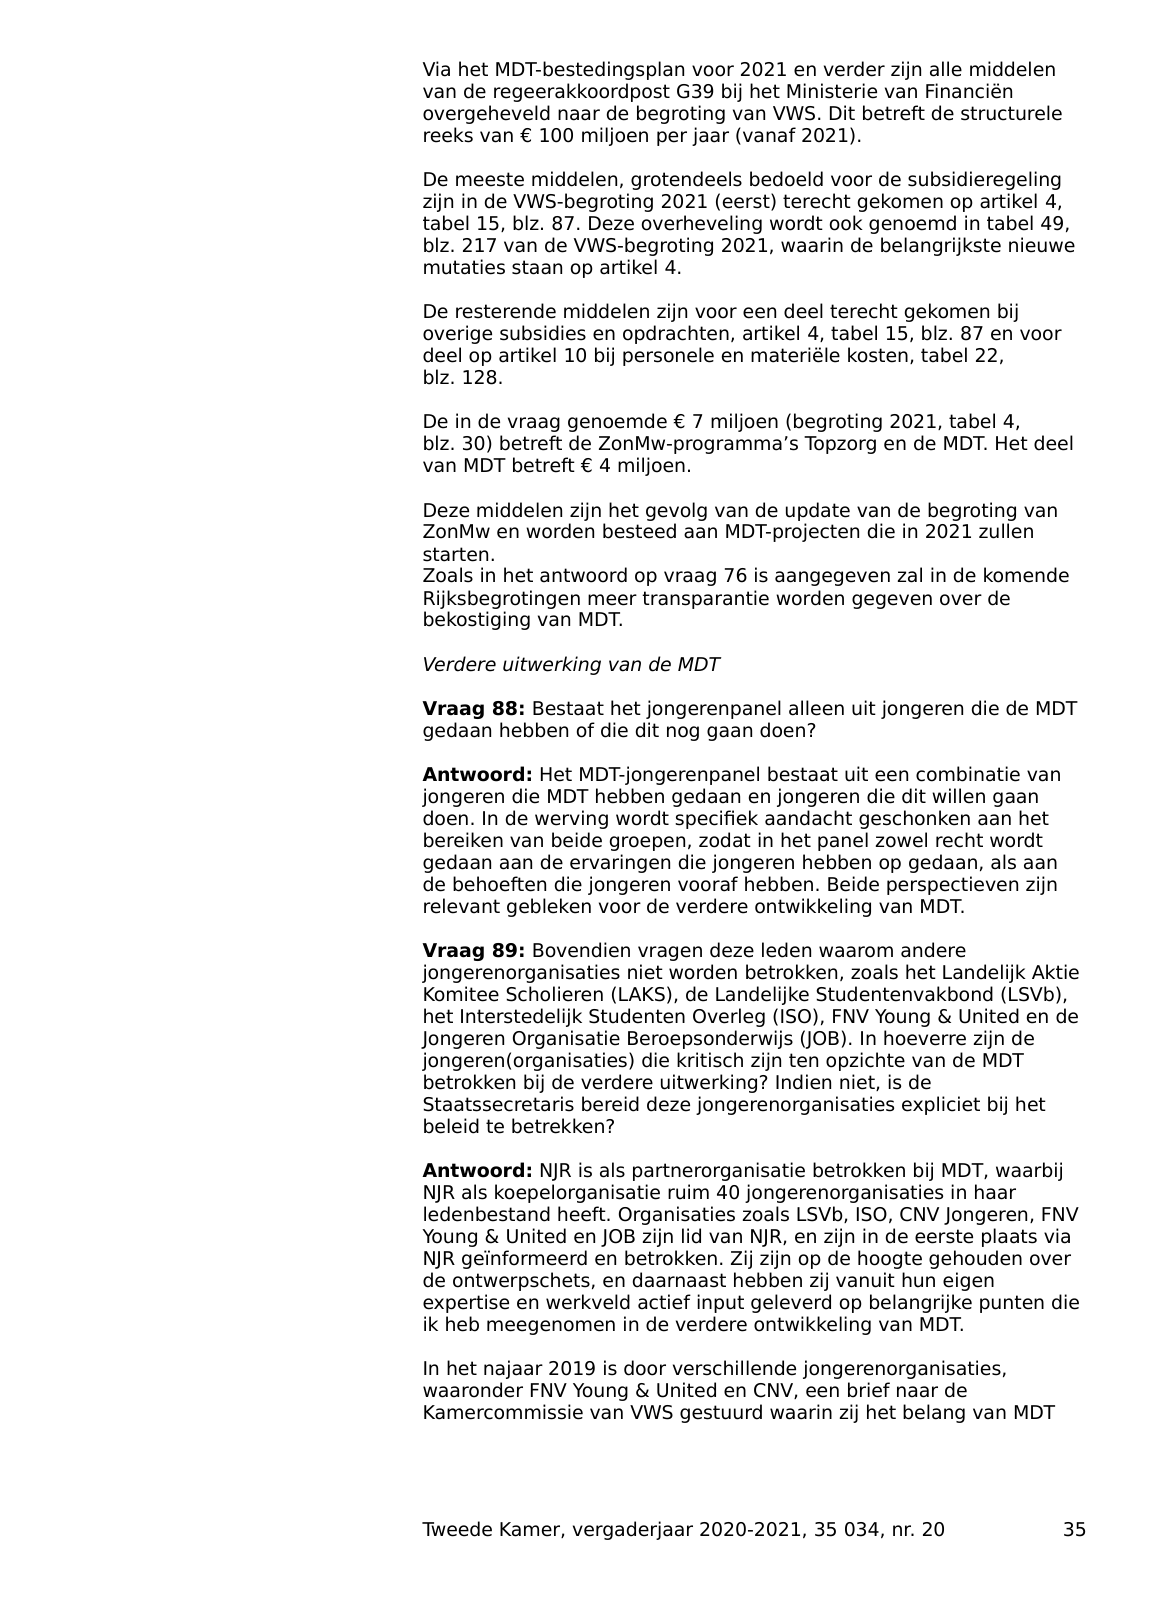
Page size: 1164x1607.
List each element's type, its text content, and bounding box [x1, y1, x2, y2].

text De meeste middelen, grotendeels bedoeld voor de subsidieregeling zijn in de VWS-begroting 2021 (eerst) terecht gekomen op artikel 4, tabel 15, blz. 87. Deze overheveling wordt ook genoemd in tabel 49, blz. 217 van de VWS-begroting 2021, waarin de belangrijkste nieuwe mutaties staan op artikel 4. [422, 169, 1087, 279]
text Vraag 89: Bovendien vragen deze leden waarom andere jongerenorganisaties niet worden betrokken, zoals het Landelijk Aktie Komitee Scholieren (LAKS), de Landelijke Studentenvakbond (LSVb), het Interstedelijk Studenten Overleg (ISO), FNV Young & United en de Jongeren Organisatie Beroepsonderwijs (JOB). In hoeverre zijn de jongeren(organisaties) die kritisch zijn ten opzichte van de MDT betrokken bij de verdere uitwerking? Indien niet, is de Staatssecretaris bereid deze jongerenorganisaties expliciet bij het beleid te betrekken? [422, 940, 1087, 1138]
text De resterende middelen zijn voor een deel terecht gekomen bij overige subsidies en opdrachten, artikel 4, tabel 15, blz. 87 en voor deel op artikel 10 bij personele en materiële kosten, tabel 22, blz. 128. [422, 301, 1087, 389]
subtitle Verdere uitwerking van de MDT [422, 653, 1087, 676]
text Antwoord: Het MDT-jongerenpanel bestaat uit een combinatie van jongeren die MDT hebben gedaan en jongeren die dit willen gaan doen. In de werving wordt specifiek aandacht geschonken aan het bereiken van beide groepen, zodat in het panel zowel recht wordt gedaan aan de ervaringen die jongeren hebben op gedaan, als aan de behoeften die jongeren vooraf hebben. Beide perspectieven zijn relevant gebleken voor de verdere ontwikkeling van MDT. [422, 764, 1087, 918]
text Via het MDT-bestedingsplan voor 2021 en verder zijn alle middelen van de regeerakkoordpost G39 bij het Ministerie van Financiën overgeheveld naar de begroting van VWS. Dit betreft de structurele reeks van € 100 miljoen per jaar (vanaf 2021). [422, 59, 1087, 147]
text Antwoord: NJR is als partnerorganisatie betrokken bij MDT, waarbij NJR als koepelorganisatie ruim 40 jongerenorganisaties in haar ledenbestand heeft. Organisaties zoals LSVb, ISO, CNV Jongeren, FNV Young & United en JOB zijn lid van NJR, en zijn in de eerste plaats via NJR geïnformeerd en betrokken. Zij zijn op de hoogte gehouden over de ontwerpschets, en daarnaast hebben zij vanuit hun eigen expertise en werkveld actief input geleverd op belangrijke punten die ik heb meegenomen in de verdere ontwikkeling van MDT. [422, 1160, 1087, 1336]
text Zoals in het antwoord op vraag 76 is aangegeven zal in de komende Rijksbegrotingen meer transparantie worden gegeven over de bekostiging van MDT. [422, 565, 1087, 631]
text In het najaar 2019 is door verschillende jongerenorganisaties, waaronder FNV Young & United en CNV, een brief naar de Kamercommissie van VWS gestuurd waarin zij het belang van MDT [422, 1358, 1087, 1424]
text Vraag 88: Bestaat het jongerenpanel alleen uit jongeren die de MDT gedaan hebben of die dit nog gaan doen? [422, 698, 1087, 742]
text De in de vraag genoemde € 7 miljoen (begroting 2021, tabel 4, blz. 30) betreft de ZonMw-programma’s Topzorg en de MDT. Het deel van MDT betreft € 4 miljoen. [422, 411, 1087, 477]
text Deze middelen zijn het gevolg van de update van de begroting van ZonMw en worden besteed aan MDT-projecten die in 2021 zullen starten. [422, 499, 1087, 565]
